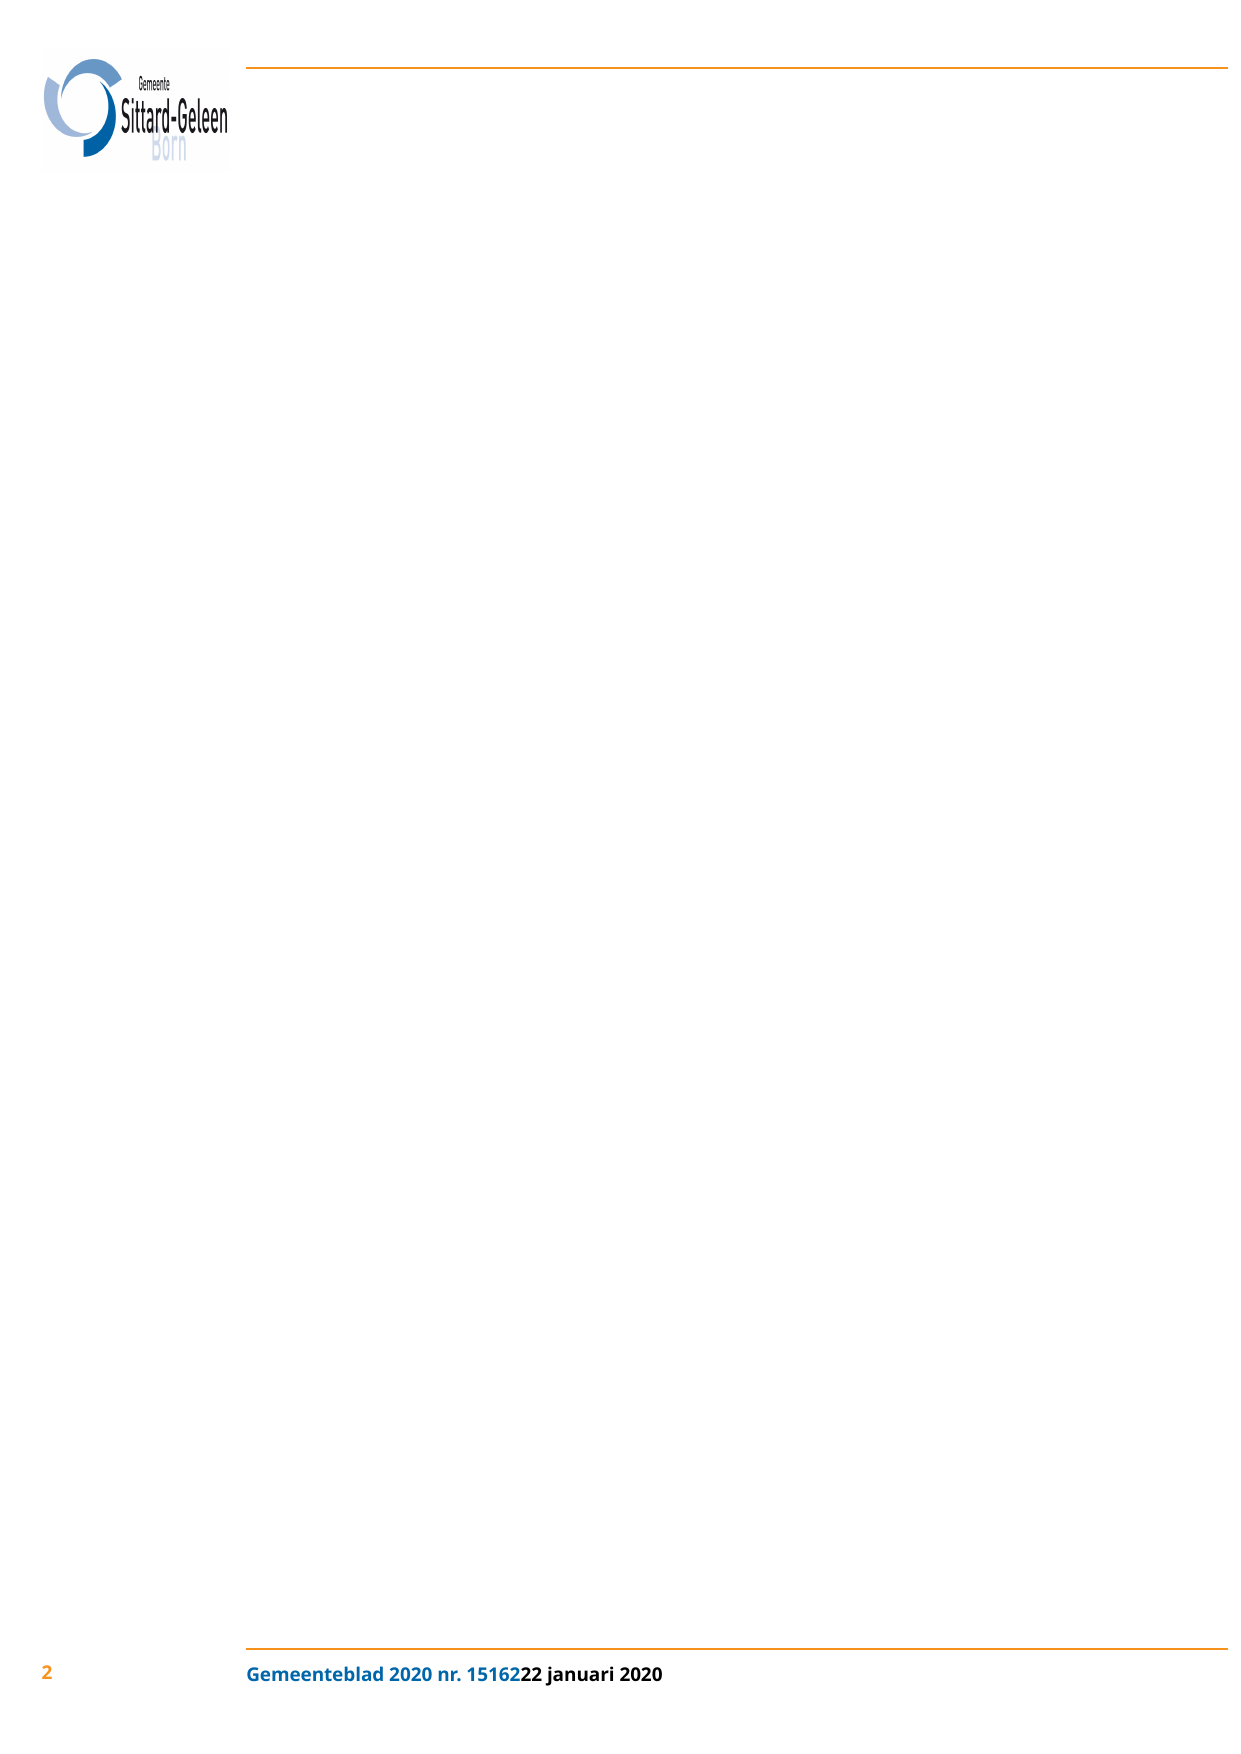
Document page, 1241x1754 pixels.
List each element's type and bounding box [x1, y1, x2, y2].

picture [41, 47, 231, 172]
